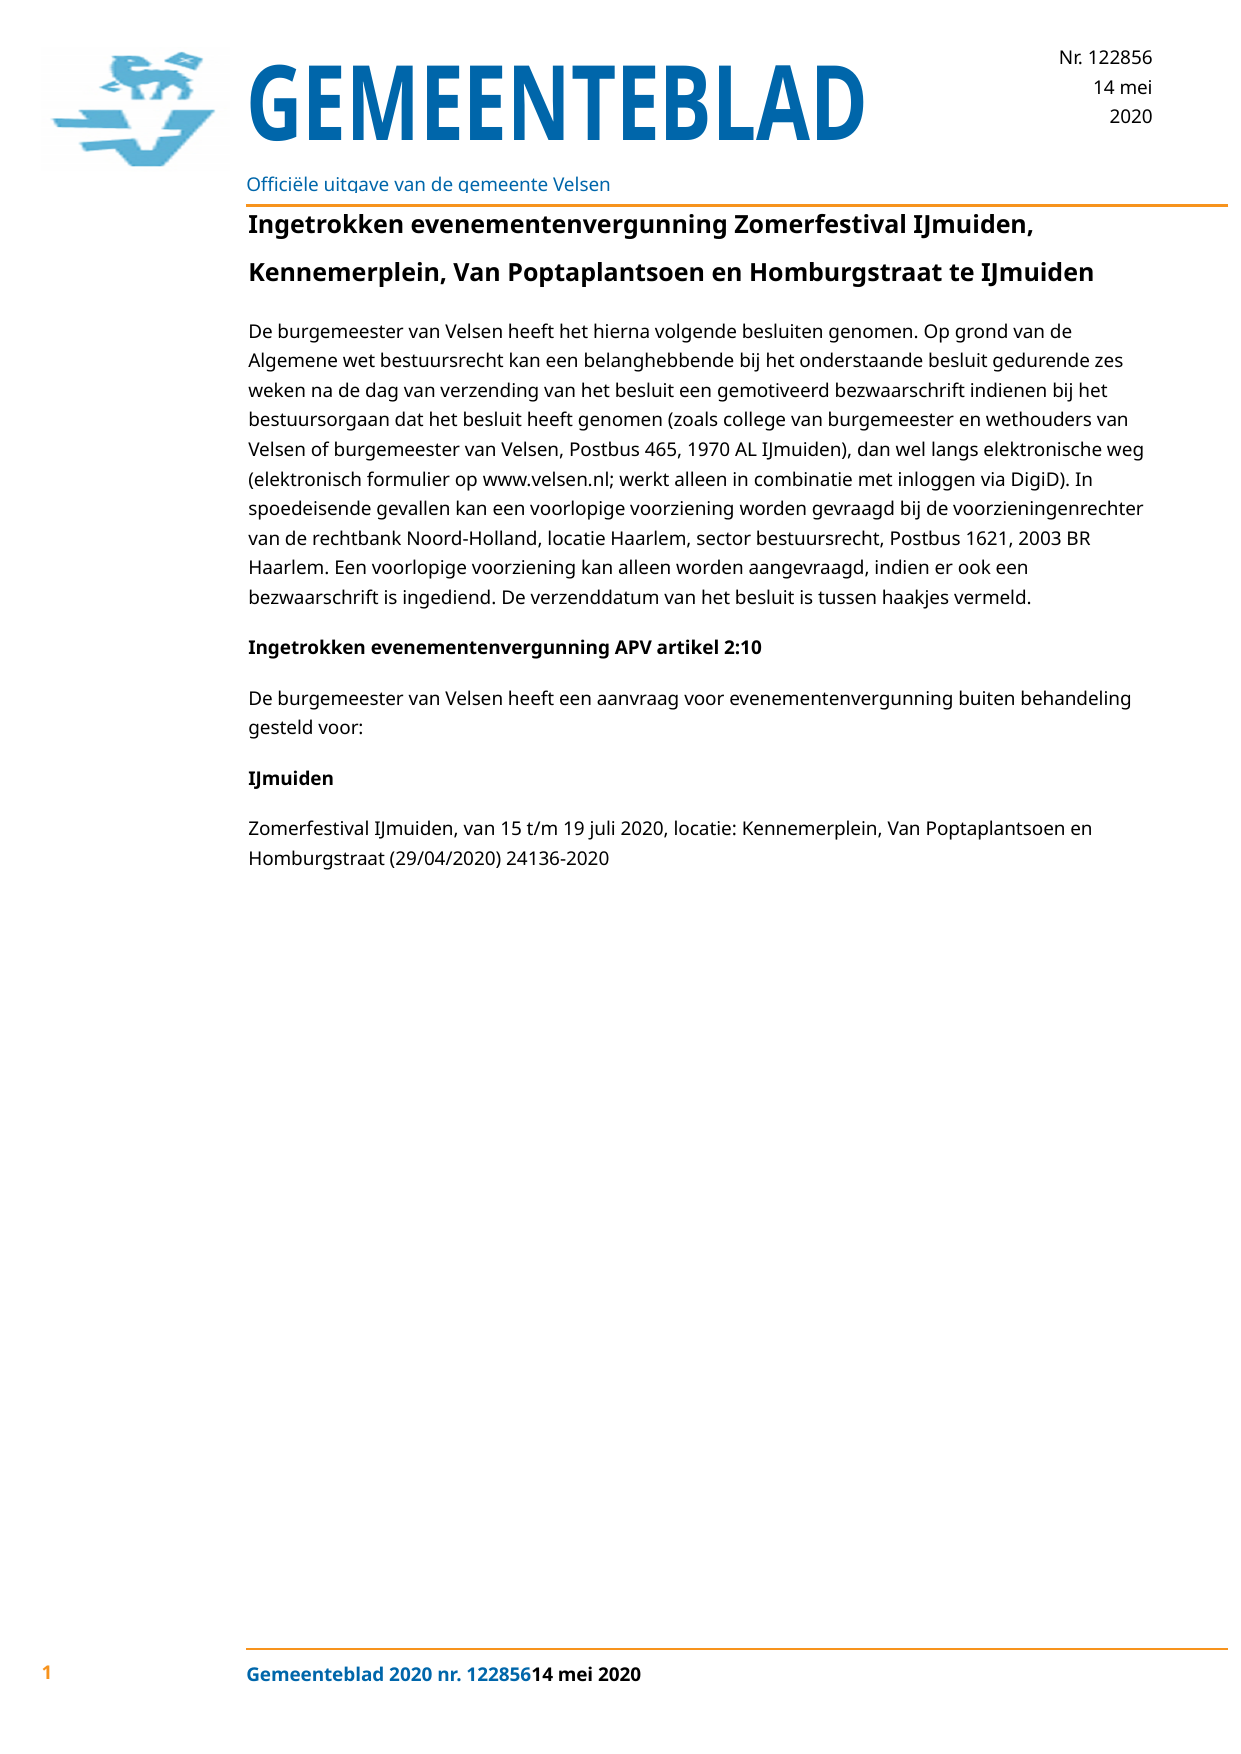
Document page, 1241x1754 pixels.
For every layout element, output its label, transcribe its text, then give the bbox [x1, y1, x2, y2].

picture [41, 47, 231, 172]
text IJmuiden [248, 765, 1152, 791]
text Ingetrokken evenementenvergunning Zomerfestival IJmuiden, Kennemerplein, Van Poptaplantsoen en Homburgstraat te IJmuiden [248, 207, 1152, 288]
text Ingetrokken evenementenvergunning APV artikel 2:10 [248, 634, 1152, 660]
text De burgemeester van Velsen heeft het hierna volgende besluiten genomen. Op grond van de Algemene wet bestuursrecht kan een belanghebbende bij het onderstaande besluit gedurende zes weken na de dag van verzending van het besluit een gemotiveerd bezwaarschrift indienen bij het bestuursorgaan dat het besluit heeft genomen (zoals college van burgemeester en wethouders van Velsen of burgemeester van Velsen, Postbus 465, 1970 AL IJmuiden), dan wel langs elektronische weg (elektronisch formulier op www.velsen.nl; werkt alleen in combinatie met inloggen via DigiD). In spoedeisende gevallen kan een voorlopige voorziening worden gevraagd bij de voorzieningenrechter van de rechtbank Noord-Holland, locatie Haarlem, sector bestuursrecht, Postbus 1621, 2003 BR Haarlem. Een voorlopige voorziening kan alleen worden aangevraagd, indien er ook een bezwaarschrift is ingediend. De verzenddatum van het besluit is tussen haakjes vermeld. [248, 318, 1152, 610]
text Zomerfestival IJmuiden, van 15 t/m 19 juli 2020, locatie: Kennemerplein, Van Poptaplantsoen en Homburgstraat (29/04/2020) 24136-2020 [248, 815, 1152, 871]
text De burgemeester van Velsen heeft een aanvraag voor evenementenvergunning buiten behandeling gesteld voor: [248, 685, 1152, 740]
